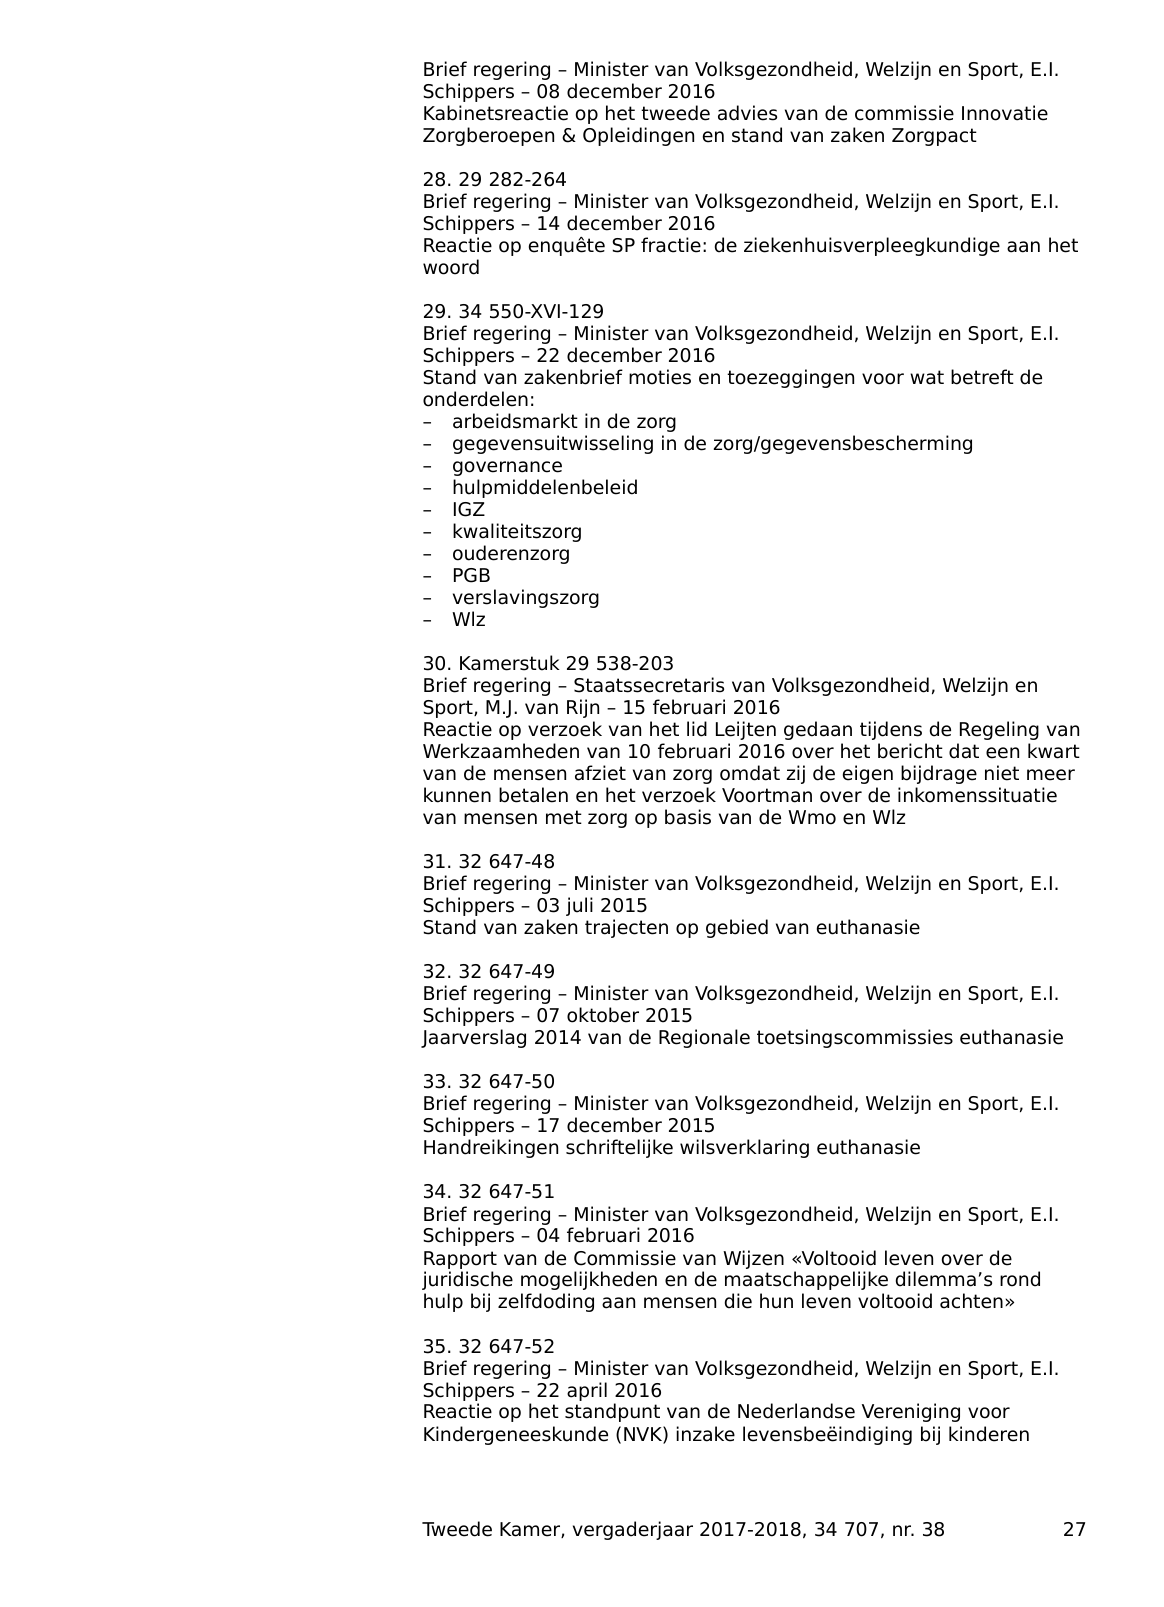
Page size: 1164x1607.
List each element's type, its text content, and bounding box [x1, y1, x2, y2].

text Brief regering – Staatssecretaris van Volksgezondheid, Welzijn en Sport, M.J. van Rijn – 15 februari 2016 [422, 675, 1087, 719]
text Reactie op het standpunt van de Nederlandse Vereniging voor Kindergeneeskunde (NVK) inzake levensbeëindiging bij kinderen [422, 1401, 1087, 1445]
text 34. 32 647-51 [422, 1181, 1087, 1203]
text Jaarverslag 2014 van de Regionale toetsingscommissies euthanasie [422, 1027, 1087, 1049]
text Reactie op verzoek van het lid Leijten gedaan tijdens de Regeling van Werkzaamheden van 10 februari 2016 over het bericht dat een kwart van de mensen afziet van zorg omdat zij de eigen bijdrage niet meer kunnen betalen en het verzoek Voortman over de inkomenssituatie van mensen met zorg op basis van de Wmo en Wlz [422, 719, 1087, 829]
text Brief regering – Minister van Volksgezondheid, Welzijn en Sport, E.I. Schippers – 22 april 2016 [422, 1357, 1087, 1401]
text – arbeidsmarkt in de zorg [422, 411, 1087, 433]
text Rapport van de Commissie van Wijzen «Voltooid leven over de juridische mogelijkheden en de maatschappelijke dilemma’s rond hulp bij zelfdoding aan mensen die hun leven voltooid achten» [422, 1247, 1087, 1313]
text Handreikingen schriftelijke wilsverklaring euthanasie [422, 1137, 1087, 1159]
text 35. 32 647-52 [422, 1336, 1087, 1357]
text 33. 32 647-50 [422, 1071, 1087, 1093]
text Brief regering – Minister van Volksgezondheid, Welzijn en Sport, E.I. Schippers – 22 december 2016 [422, 323, 1087, 367]
text Brief regering – Minister van Volksgezondheid, Welzijn en Sport, E.I. Schippers – 03 juli 2015 [422, 873, 1087, 917]
text Stand van zakenbrief moties en toezeggingen voor wat betreft de onderdelen: [422, 367, 1087, 411]
text – PGB [422, 565, 1087, 587]
text – governance [422, 455, 1087, 477]
text – kwaliteitszorg [422, 521, 1087, 543]
text Brief regering – Minister van Volksgezondheid, Welzijn en Sport, E.I. Schippers – 17 december 2015 [422, 1093, 1087, 1137]
text Brief regering – Minister van Volksgezondheid, Welzijn en Sport, E.I. Schippers – 04 februari 2016 [422, 1203, 1087, 1247]
text 29. 34 550-XVI-129 [422, 301, 1087, 323]
text – IGZ [422, 499, 1087, 521]
text Brief regering – Minister van Volksgezondheid, Welzijn en Sport, E.I. Schippers – 07 oktober 2015 [422, 983, 1087, 1027]
text – gegevensuitwisseling in de zorg/gegevensbescherming [422, 433, 1087, 455]
text 32. 32 647-49 [422, 961, 1087, 983]
text Kabinetsreactie op het tweede advies van de commissie Innovatie Zorgberoepen & Opleidingen en stand van zaken Zorgpact [422, 103, 1087, 147]
text Reactie op enquête SP fractie: de ziekenhuisverpleegkundige aan het woord [422, 235, 1087, 279]
text – Wlz [422, 609, 1087, 631]
text 28. 29 282-264 [422, 169, 1087, 191]
text Stand van zaken trajecten op gebied van euthanasie [422, 917, 1087, 939]
text Brief regering – Minister van Volksgezondheid, Welzijn en Sport, E.I. Schippers – 08 december 2016 [422, 59, 1087, 103]
text 31. 32 647-48 [422, 851, 1087, 873]
text 30. Kamerstuk 29 538-203 [422, 653, 1087, 675]
text – ouderenzorg [422, 543, 1087, 565]
text – hulpmiddelenbeleid [422, 477, 1087, 499]
text Brief regering – Minister van Volksgezondheid, Welzijn en Sport, E.I. Schippers – 14 december 2016 [422, 191, 1087, 235]
text – verslavingszorg [422, 587, 1087, 609]
